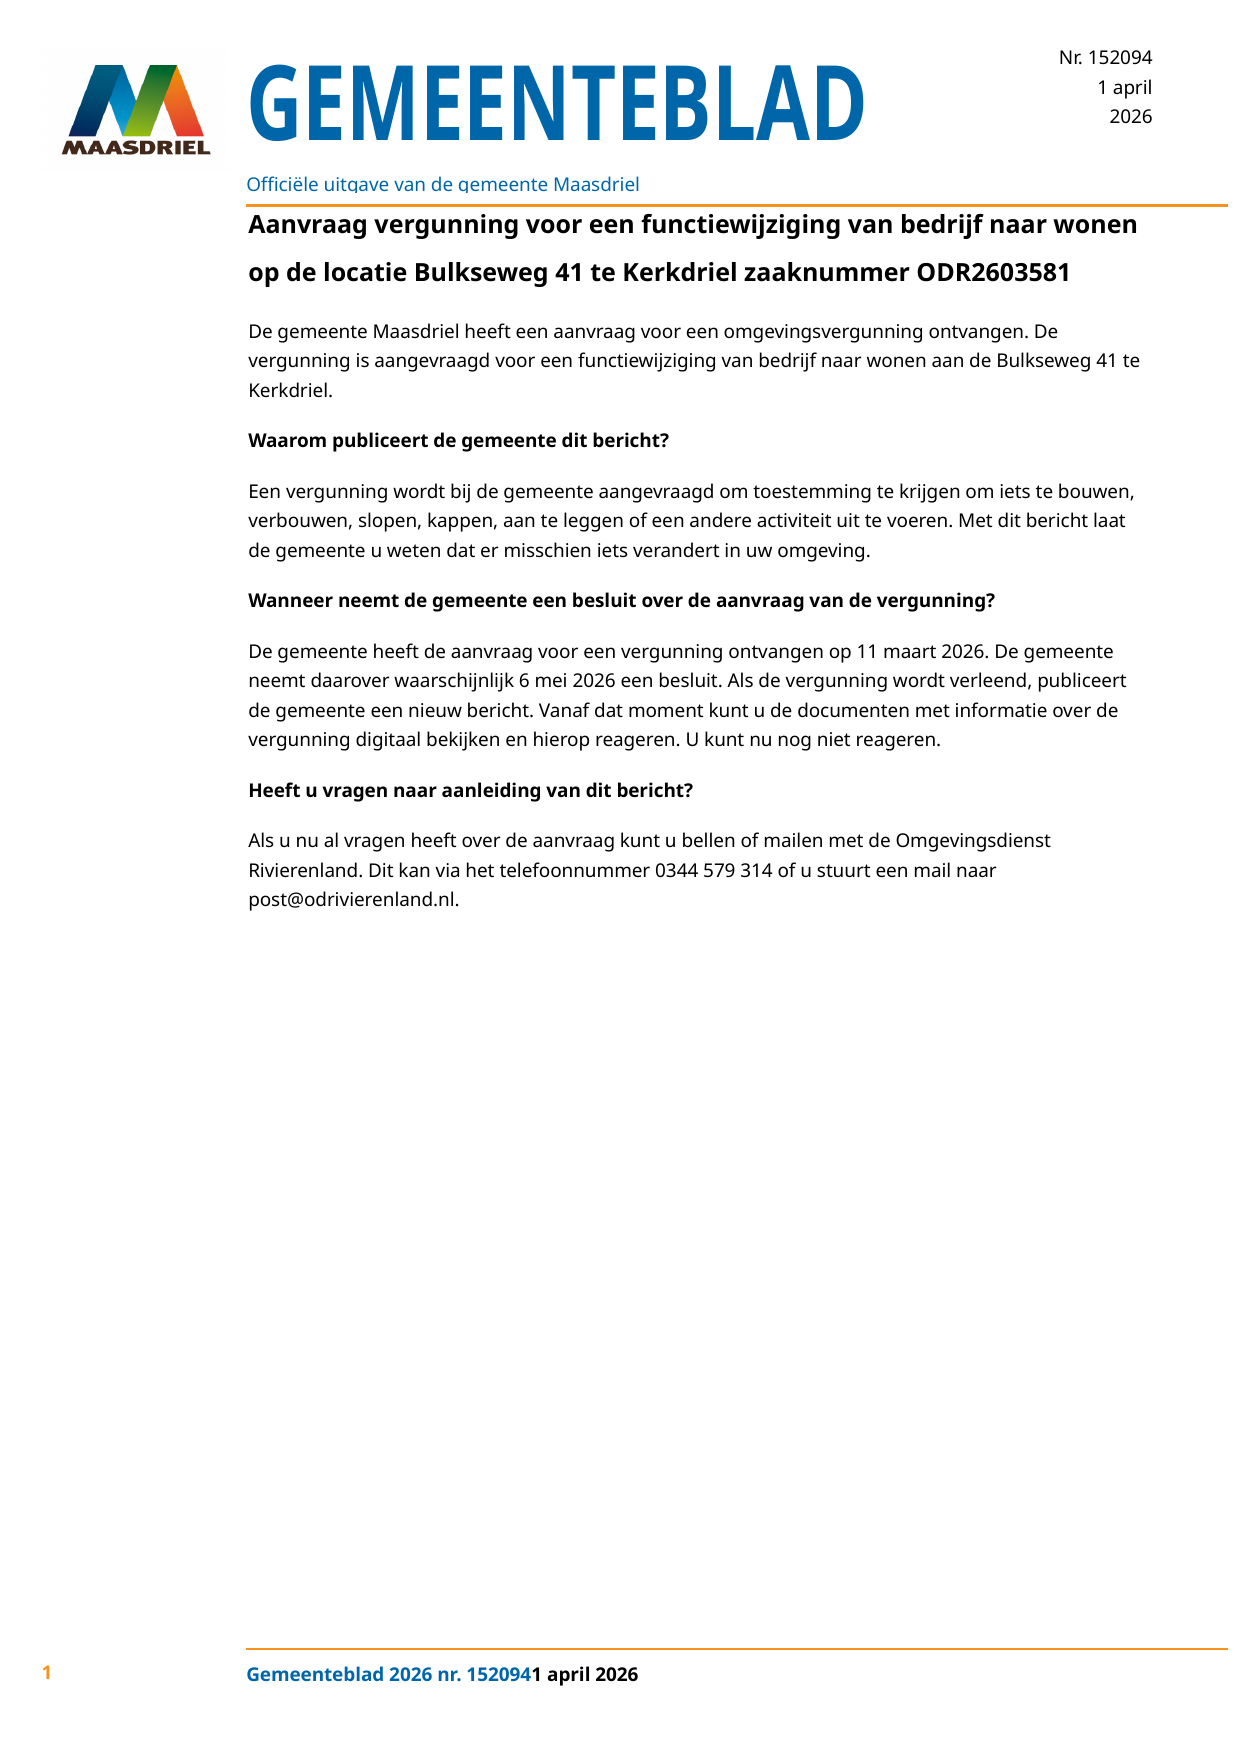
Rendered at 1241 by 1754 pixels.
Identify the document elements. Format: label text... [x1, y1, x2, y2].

text Aanvraag vergunning voor een functiewijziging van bedrijf naar wonen op de locatie Bulkseweg 41 te Kerkdriel zaaknummer ODR2603581 [248, 207, 1152, 288]
text Een vergunning wordt bij de gemeente aangevraagd om toestemming te krijgen om iets te bouwen, verbouwen, slopen, kappen, aan te leggen of een andere activiteit uit te voeren. Met dit bericht laat de gemeente u weten dat er misschien iets verandert in uw omgeving. [248, 478, 1152, 563]
text De gemeente Maasdriel heeft een aanvraag voor een omgevingsvergunning ontvangen. De vergunning is aangevraagd voor een functiewijziging van bedrijf naar wonen aan de Bulkseweg 41 te Kerkdriel. [248, 318, 1152, 403]
text De gemeente heeft de aanvraag voor een vergunning ontvangen op 11 maart 2026. De gemeente neemt daarover waarschijnlijk 6 mei 2026 een besluit. Als de vergunning wordt verleend, publiceert de gemeente een nieuw bericht. Vanaf dat moment kunt u de documenten met informatie over de vergunning digitaal bekijken en hierop reageren. U kunt nu nog niet reageren. [248, 638, 1152, 752]
text Heeft u vragen naar aanleiding van dit bericht? [248, 777, 1152, 803]
picture [41, 47, 231, 172]
text Als u nu al vragen heeft over de aanvraag kunt u bellen of mailen met de Omgevingsdienst Rivierenland. Dit kan via het telefoonnummer 0344 579 314 of u stuurt een mail naar post@odrivierenland.nl. [248, 827, 1152, 912]
text Wanneer neemt de gemeente een besluit over de aanvraag van de vergunning? [248, 587, 1152, 613]
text Waarom publiceert de gemeente dit bericht? [248, 427, 1152, 453]
